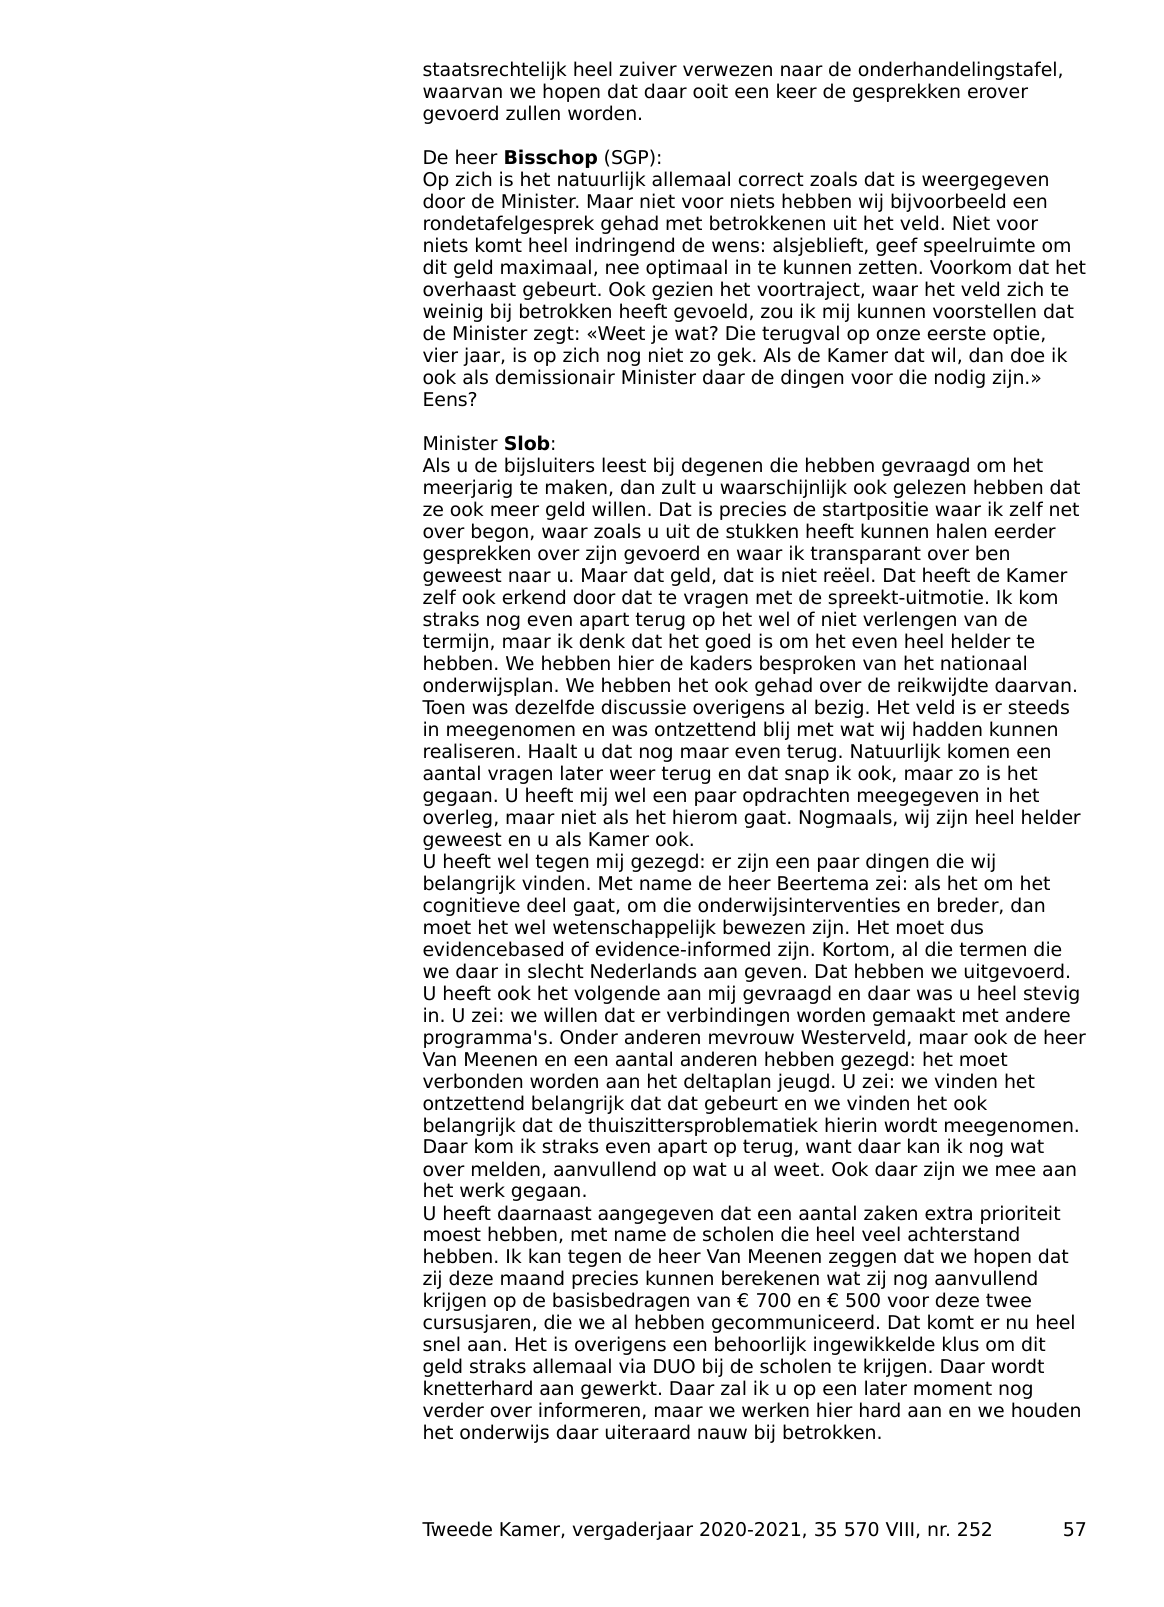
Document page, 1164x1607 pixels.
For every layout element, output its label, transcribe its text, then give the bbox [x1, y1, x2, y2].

text Op zich is het natuurlijk allemaal correct zoals dat is weergegeven door de Minister. Maar niet voor niets hebben wij bijvoorbeeld een rondetafelgesprek gehad met betrokkenen uit het veld. Niet voor niets komt heel indringend de wens: alsjeblieft, geef speelruimte om dit geld maximaal, nee optimaal in te kunnen zetten. Voorkom dat het overhaast gebeurt. Ook gezien het voortraject, waar het veld zich te weinig bij betrokken heeft gevoeld, zou ik mij kunnen voorstellen dat de Minister zegt: «Weet je wat? Die terugval op onze eerste optie, vier jaar, is op zich nog niet zo gek. Als de Kamer dat wil, dan doe ik ook als demissionair Minister daar de dingen voor die nodig zijn.» Eens? [422, 169, 1087, 411]
text Minister Slob: [422, 433, 1087, 455]
text staatsrechtelijk heel zuiver verwezen naar de onderhandelingstafel, waarvan we hopen dat daar ooit een keer de gesprekken erover gevoerd zullen worden. [422, 59, 1087, 125]
text U heeft daarnaast aangegeven dat een aantal zaken extra prioriteit moest hebben, met name de scholen die heel veel achterstand hebben. Ik kan tegen de heer Van Meenen zeggen dat we hopen dat zij deze maand precies kunnen berekenen wat zij nog aanvullend krijgen op de basisbedragen van € 700 en € 500 voor deze twee cursusjaren, die we al hebben gecommuniceerd. Dat komt er nu heel snel aan. Het is overigens een behoorlijk ingewikkelde klus om dit geld straks allemaal via DUO bij de scholen te krijgen. Daar wordt knetterhard aan gewerkt. Daar zal ik u op een later moment nog verder over informeren, maar we werken hier hard aan en we houden het onderwijs daar uiteraard nauw bij betrokken. [422, 1202, 1087, 1444]
text Als u de bijsluiters leest bij degenen die hebben gevraagd om het meerjarig te maken, dan zult u waarschijnlijk ook gelezen hebben dat ze ook meer geld willen. Dat is precies de startpositie waar ik zelf net over begon, waar zoals u uit de stukken heeft kunnen halen eerder gesprekken over zijn gevoerd en waar ik transparant over ben geweest naar u. Maar dat geld, dat is niet reëel. Dat heeft de Kamer zelf ook erkend door dat te vragen met de spreekt-uitmotie. Ik kom straks nog even apart terug op het wel of niet verlengen van de termijn, maar ik denk dat het goed is om het even heel helder te hebben. We hebben hier de kaders besproken van het nationaal onderwijsplan. We hebben het ook gehad over de reikwijdte daarvan. Toen was dezelfde discussie overigens al bezig. Het veld is er steeds in meegenomen en was ontzettend blij met wat wij hadden kunnen realiseren. Haalt u dat nog maar even terug. Natuurlijk komen een aantal vragen later weer terug en dat snap ik ook, maar zo is het gegaan. U heeft mij wel een paar opdrachten meegegeven in het overleg, maar niet als het hierom gaat. Nogmaals, wij zijn heel helder geweest en u als Kamer ook. [422, 455, 1087, 851]
text U heeft wel tegen mij gezegd: er zijn een paar dingen die wij belangrijk vinden. Met name de heer Beertema zei: als het om het cognitieve deel gaat, om die onderwijsinterventies en breder, dan moet het wel wetenschappelijk bewezen zijn. Het moet dus evidencebased of evidence-informed zijn. Kortom, al die termen die we daar in slecht Nederlands aan geven. Dat hebben we uitgevoerd. U heeft ook het volgende aan mij gevraagd en daar was u heel stevig in. U zei: we willen dat er verbindingen worden gemaakt met andere programma's. Onder anderen mevrouw Westerveld, maar ook de heer Van Meenen en een aantal anderen hebben gezegd: het moet verbonden worden aan het deltaplan jeugd. U zei: we vinden het ontzettend belangrijk dat dat gebeurt en we vinden het ook belangrijk dat de thuiszittersproblematiek hierin wordt meegenomen. Daar kom ik straks even apart op terug, want daar kan ik nog wat over melden, aanvullend op wat u al weet. Ook daar zijn we mee aan het werk gegaan. [422, 851, 1087, 1202]
text De heer Bisschop (SGP): [422, 147, 1087, 169]
